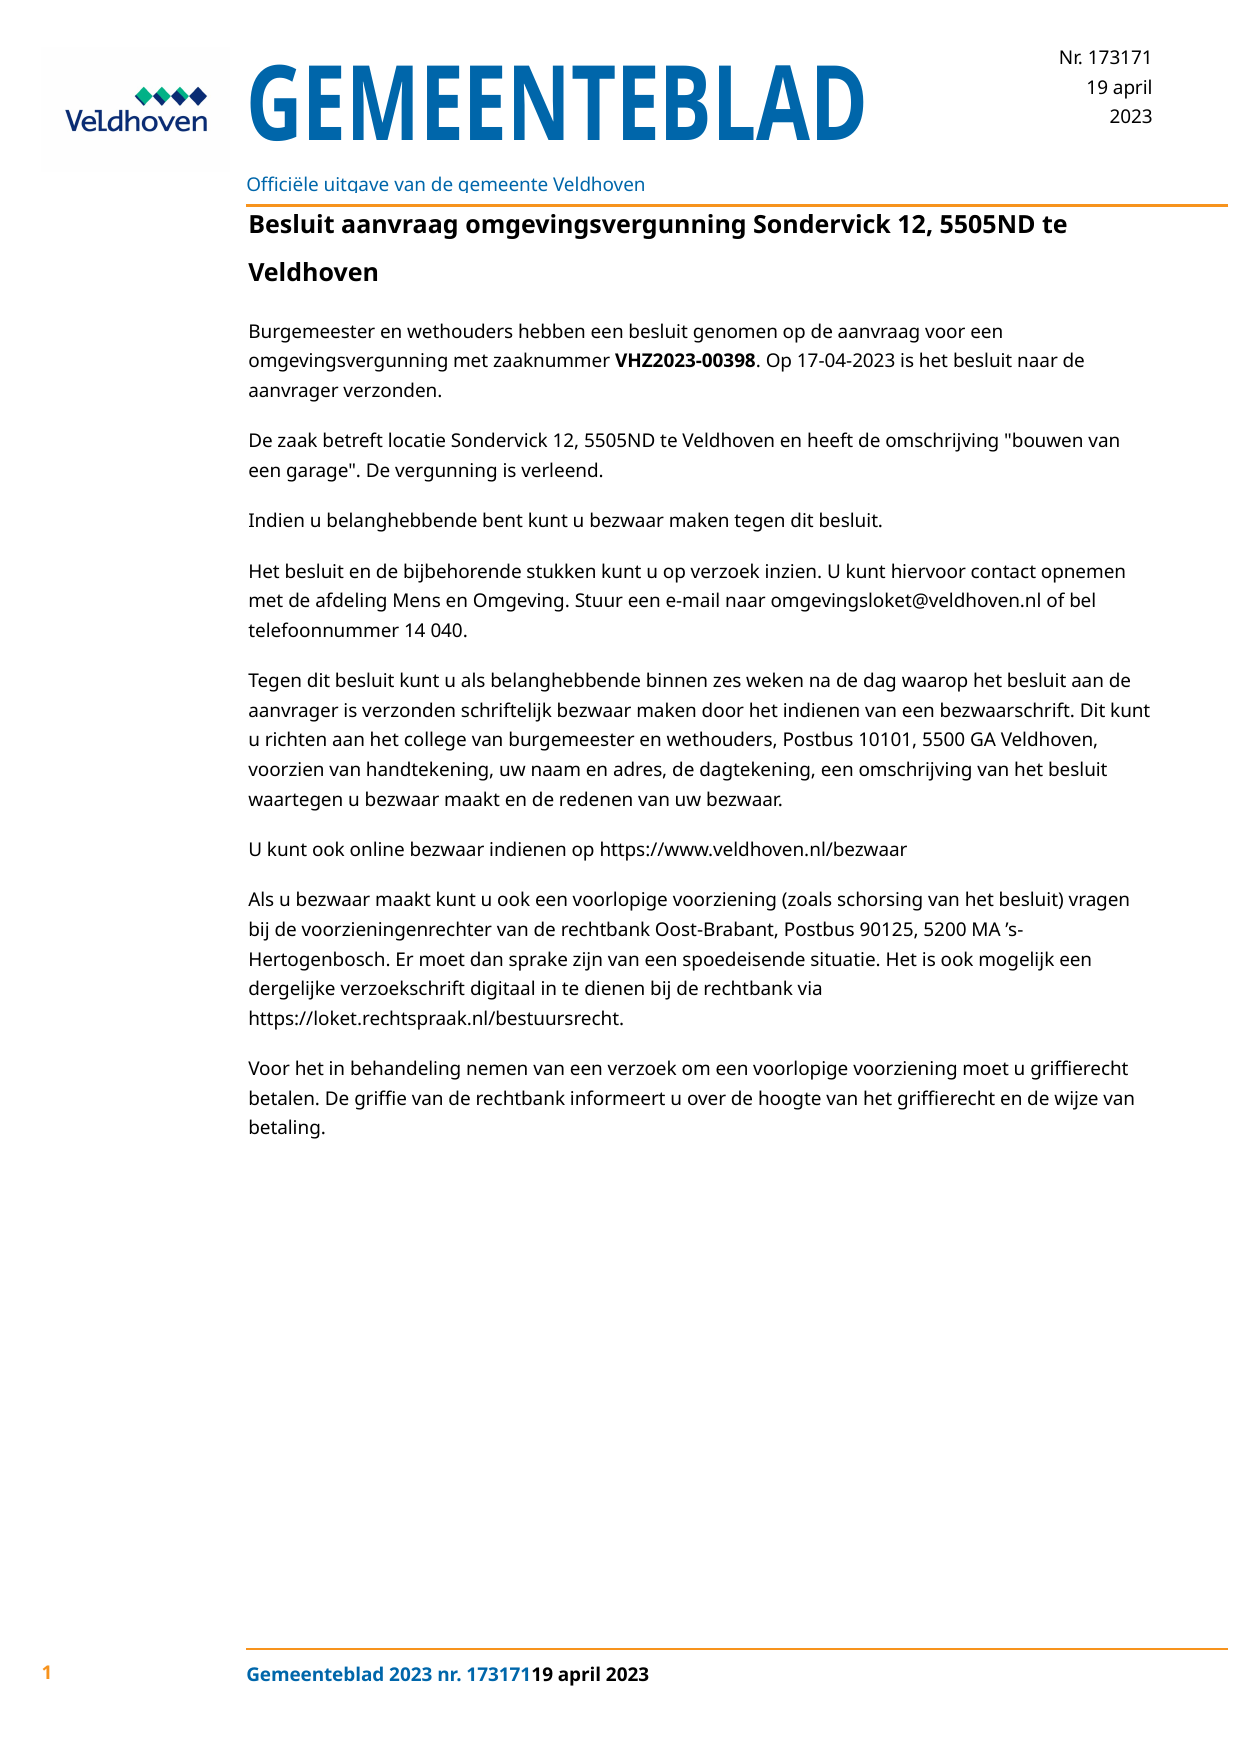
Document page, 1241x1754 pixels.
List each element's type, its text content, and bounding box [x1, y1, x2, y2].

picture [41, 47, 231, 172]
text Als u bezwaar maakt kunt u ook een voorlopige voorziening (zoals schorsing van het besluit) vragen bij de voorzieningenrechter van de rechtbank Oost-Brabant, Postbus 90125, 5200 MA ’s-Hertogenbosch. Er moet dan sprake zijn van een spoedeisende situatie. Het is ook mogelijk een dergelijke verzoekschrift digitaal in te dienen bij de rechtbank via https://loket.rechtspraak.nl/bestuursrecht. [248, 887, 1152, 1031]
text Tegen dit besluit kunt u als belanghebbende binnen zes weken na de dag waarop het besluit aan de aanvrager is verzonden schriftelijk bezwaar maken door het indienen van een bezwaarschrift. Dit kunt u richten aan het college van burgemeester en wethouders, Postbus 10101, 5500 GA Veldhoven, voorzien van handtekening, uw naam en adres, de dagtekening, een omschrijving van het besluit waartegen u bezwaar maakt en de redenen van uw bezwaar. [248, 667, 1152, 812]
text Het besluit en de bijbehorende stukken kunt u op verzoek inzien. U kunt hiervoor contact opnemen met de afdeling Mens en Omgeving. Stuur een e-mail naar omgevingsloket@veldhoven.nl of bel telefoonnummer 14 040. [248, 558, 1152, 643]
text Voor het in behandeling nemen van een verzoek om een voorlopige voorziening moet u griffierecht betalen. De griffie van de rechtbank informeert u over de hoogte van het griffierecht en de wijze van betaling. [248, 1055, 1152, 1140]
text Burgemeester en wethouders hebben een besluit genomen op de aanvraag voor een omgevingsvergunning met zaaknummer VHZ2023-00398. Op 17-04-2023 is het besluit naar de aanvrager verzonden. [248, 318, 1152, 403]
text De zaak betreft locatie Sondervick 12, 5505ND te Veldhoven en heeft de omschrijving "bouwen van een garage". De vergunning is verleend. [248, 427, 1152, 483]
text Besluit aanvraag omgevingsvergunning Sondervick 12, 5505ND te Veldhoven [248, 207, 1152, 288]
text U kunt ook online bezwaar indienen op https://www.veldhoven.nl/bezwaar [248, 836, 1152, 862]
text Indien u belanghebbende bent kunt u bezwaar maken tegen dit besluit. [248, 507, 1152, 533]
